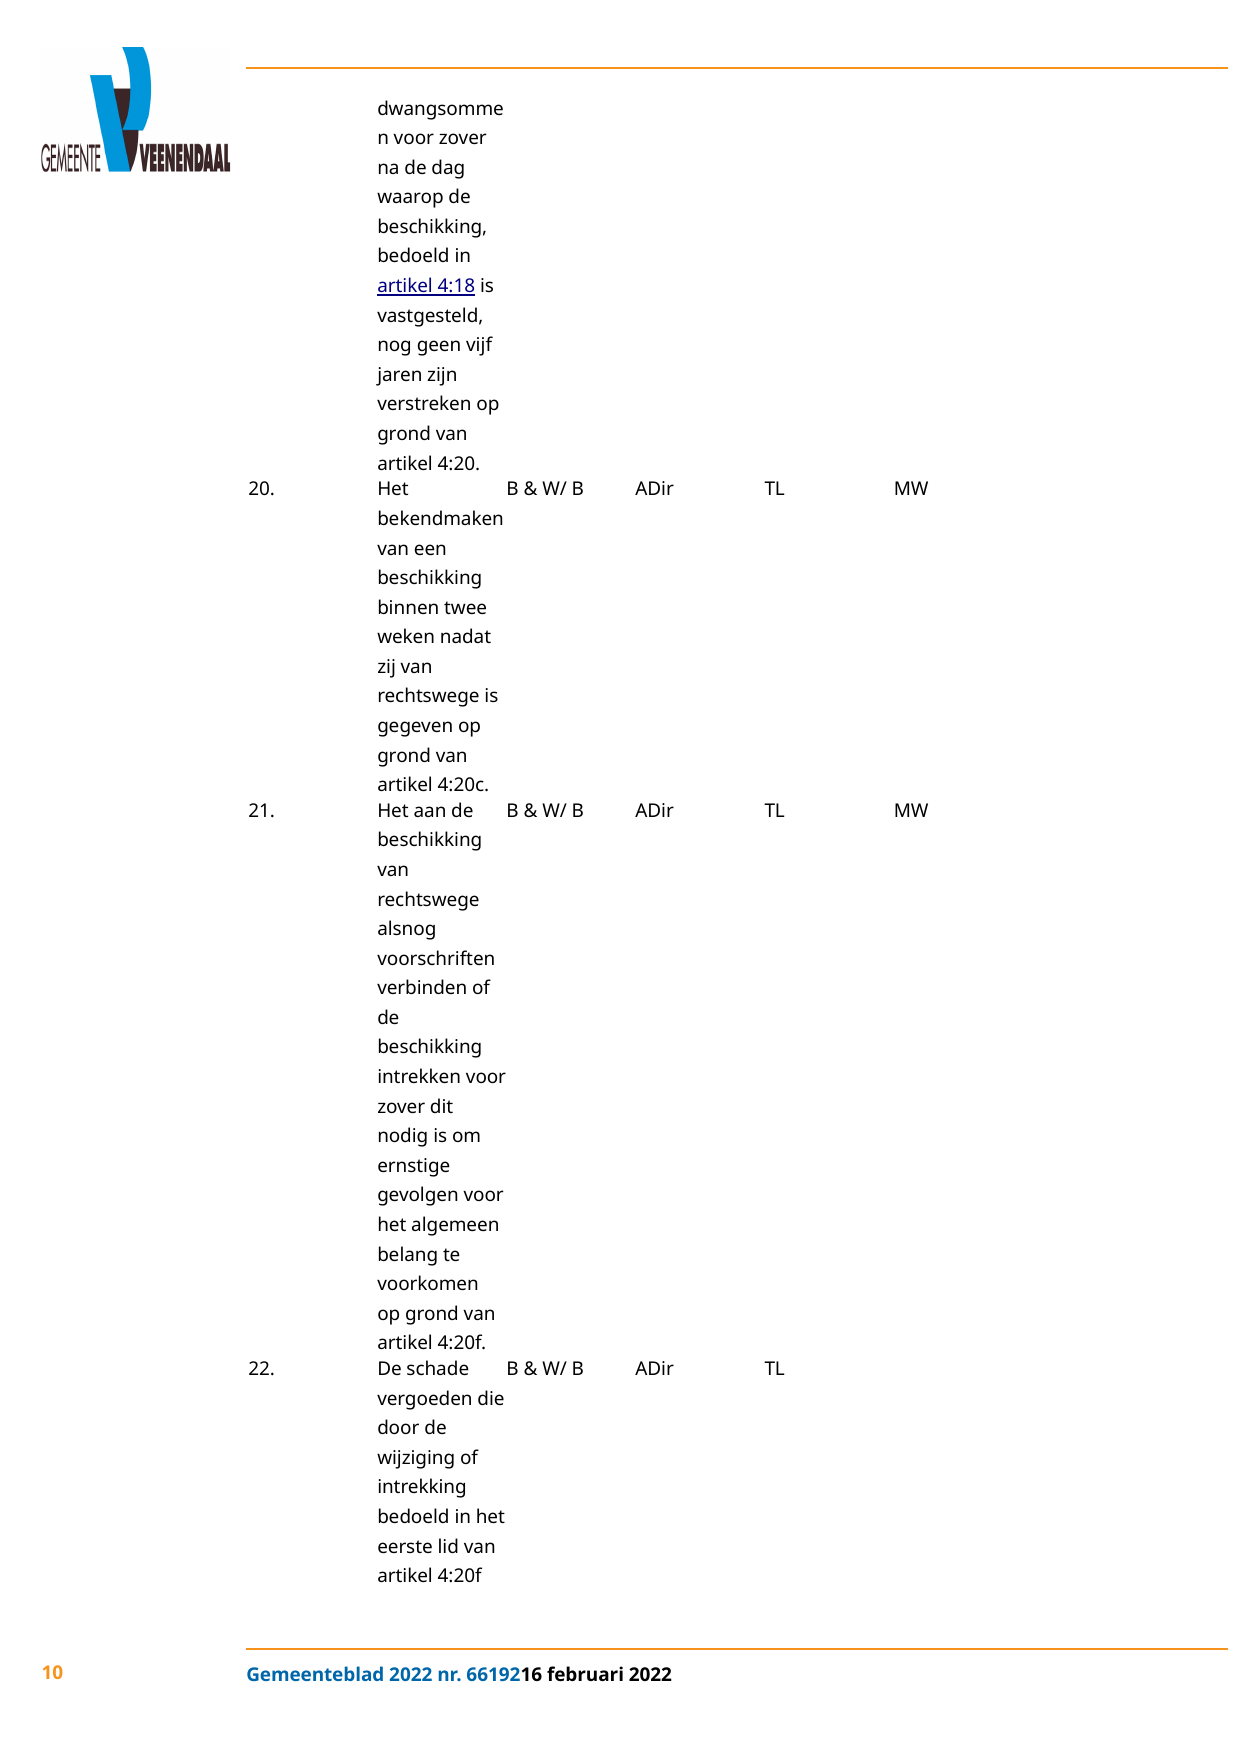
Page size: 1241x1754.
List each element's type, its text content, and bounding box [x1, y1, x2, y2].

table_cell B & W/ B [506, 476, 635, 797]
table_cell TL [764, 476, 893, 797]
table_cell dwangsommen voor zover na de dag waarop de beschikking, bedoeld in artikel 4:18 is vastgesteld, nog geen vijf jaren zijn verstreken op grond van artikel 4:20. [377, 95, 506, 476]
picture [41, 47, 130, 172]
table_cell TL [764, 797, 893, 1355]
table_cell [894, 95, 1022, 476]
table_cell B & W/ B [506, 1355, 635, 1588]
table_cell MW [894, 797, 1022, 1355]
table_cell [635, 95, 764, 476]
table_cell [894, 1355, 1022, 1588]
table_cell ADir [635, 1355, 764, 1588]
table_cell 21. [248, 797, 377, 1355]
table_cell B & W/ B [506, 797, 635, 1355]
table_cell [248, 95, 377, 476]
table_cell Het aan de beschikking van rechtswege alsnog voorschriften verbinden of de beschikking intrekken voor zover dit nodig is om ernstige gevolgen voor het algemeen belang te voorkomen op grond van artikel 4:20f. [377, 797, 506, 1355]
table_cell Het bekendmaken van een beschikking binnen twee weken nadat zij van rechtswege is gegeven op grond van artikel 4:20c. [377, 476, 506, 797]
table_cell TL [764, 1355, 893, 1588]
table_cell [764, 95, 893, 476]
table_cell De schade vergoeden die door de wijziging of intrekking bedoeld in het eerste lid van artikel 4:20f [377, 1355, 506, 1588]
table_cell 20. [248, 476, 377, 797]
table_cell ADir [635, 797, 764, 1355]
table_cell [1023, 797, 1152, 1355]
table_cell MW [894, 476, 1022, 797]
table_cell [1023, 95, 1152, 476]
picture [123, 47, 231, 172]
table_cell ADir [635, 476, 764, 797]
table_cell [506, 95, 635, 476]
table_cell [1023, 476, 1152, 797]
table_cell 22. [248, 1355, 377, 1588]
table_cell [1023, 1355, 1152, 1588]
